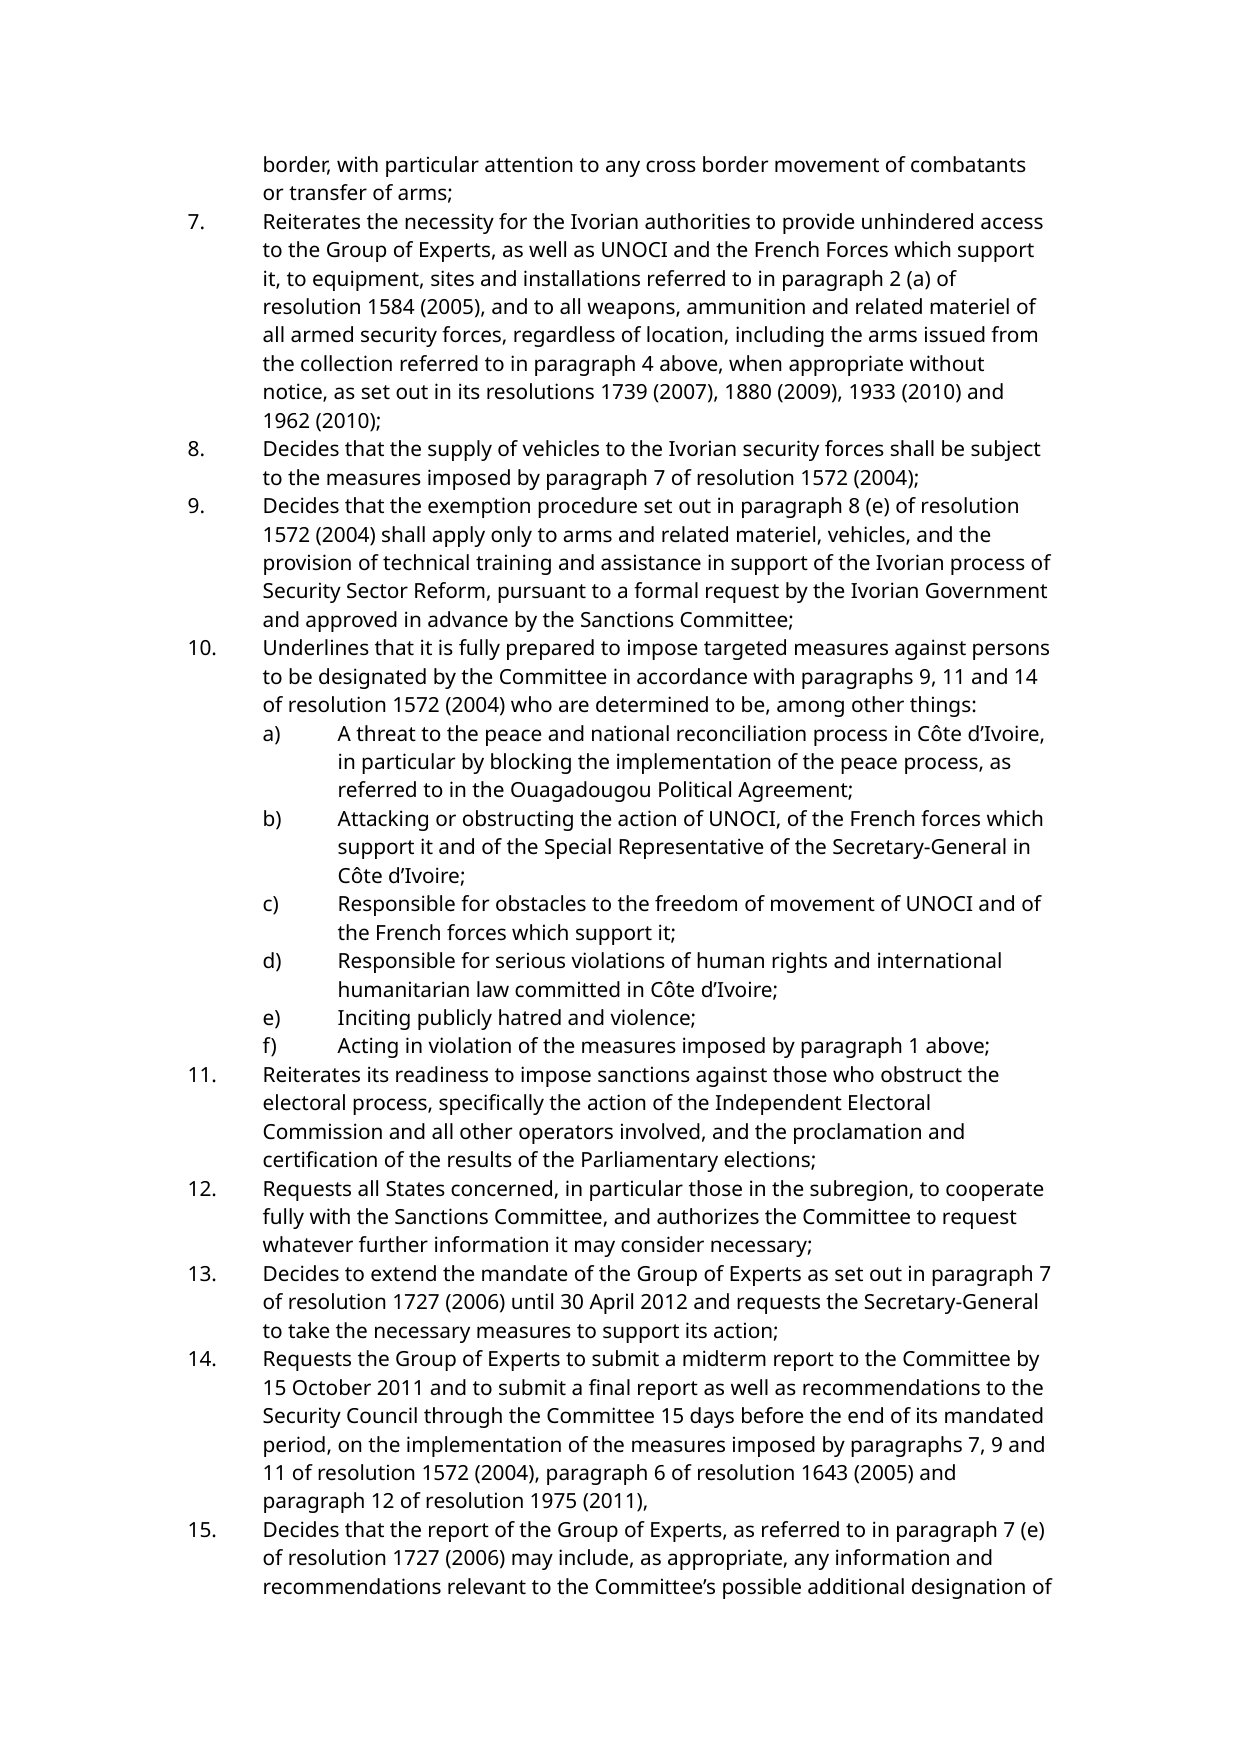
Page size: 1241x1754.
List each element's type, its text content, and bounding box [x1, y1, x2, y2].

list Attacking or obstructing the action of UNOCI, of the French forces which support it and of the Special Representative of the Secretary-General in Côte d’Ivoire; [262, 804, 1053, 889]
list Reiterates its readiness to impose sanctions against those who obstruct the electoral process, specifically the action of the Independent Electoral Commission and all other operators involved, and the proclamation and certification of the results of the Parliamentary elections; [187, 1060, 1053, 1174]
list Inciting publicly hatred and violence; [262, 1003, 1053, 1032]
list Decides to extend the mandate of the Group of Experts as set out in paragraph 7 of resolution 1727 (2006) until 30 April 2012 and requests the Secretary-General to take the necessary measures to support its action; [187, 1259, 1053, 1344]
list Requests the Group of Experts to submit a midterm report to the Committee by 15 October 2011 and to submit a final report as well as recommendations to the Security Council through the Committee 15 days before the end of its mandated period, on the implementation of the measures imposed by paragraphs 7, 9 and 11 of resolution 1572 (2004), paragraph 6 of resolution 1643 (2005) and paragraph 12 of resolution 1975 (2011), [187, 1344, 1053, 1515]
list Acting in violation of the measures imposed by paragraph 1 above; [262, 1032, 1053, 1060]
list A threat to the peace and national reconciliation process in Côte d’Ivoire, in particular by blocking the implementation of the peace process, as referred to in the Ouagadougou Political Agreement; [262, 719, 1053, 804]
list Decides that the supply of vehicles to the Ivorian security forces shall be subject to the measures imposed by paragraph 7 of resolution 1572 (2004); [187, 434, 1053, 491]
list Reiterates the necessity for the Ivorian authorities to provide unhindered access to the Group of Experts, as well as UNOCI and the French Forces which support it, to equipment, sites and installations referred to in paragraph 2 (a) of resolution 1584 (2005), and to all weapons, ammunition and related materiel of all armed security forces, regardless of location, including the arms issued from the collection referred to in paragraph 4 above, when appropriate without notice, as set out in its resolutions 1739 (2007), 1880 (2009), 1933 (2010) and 1962 (2010); [187, 207, 1053, 434]
list Decides that the report of the Group of Experts, as referred to in paragraph 7 (e) of resolution 1727 (2006) may include, as appropriate, any information and recommendations relevant to the Committee’s possible additional designation of [187, 1515, 1053, 1600]
list Requests all States concerned, in particular those in the subregion, to cooperate fully with the Sanctions Committee, and authorizes the Committee to request whatever further information it may consider necessary; [187, 1174, 1053, 1259]
list Underlines that it is fully prepared to impose targeted measures against persons to be designated by the Committee in accordance with paragraphs 9, 11 and 14 of resolution 1572 (2004) who are determined to be, among other things: [187, 633, 1053, 719]
list Decides that the exemption procedure set out in paragraph 8 (e) of resolution 1572 (2004) shall apply only to arms and related materiel, vehicles, and the provision of technical training and assistance in support of the Ivorian process of Security Sector Reform, pursuant to a formal request by the Ivorian Government and approved in advance by the Sanctions Committee; [187, 491, 1053, 633]
list Responsible for serious violations of human rights and international humanitarian law committed in Côte d’Ivoire; [262, 946, 1053, 1003]
list Responsible for obstacles to the freedom of movement of UNOCI and of the French forces which support it; [262, 889, 1053, 946]
list border, with particular attention to any cross border movement of combatants or transfer of arms; [187, 150, 1053, 207]
